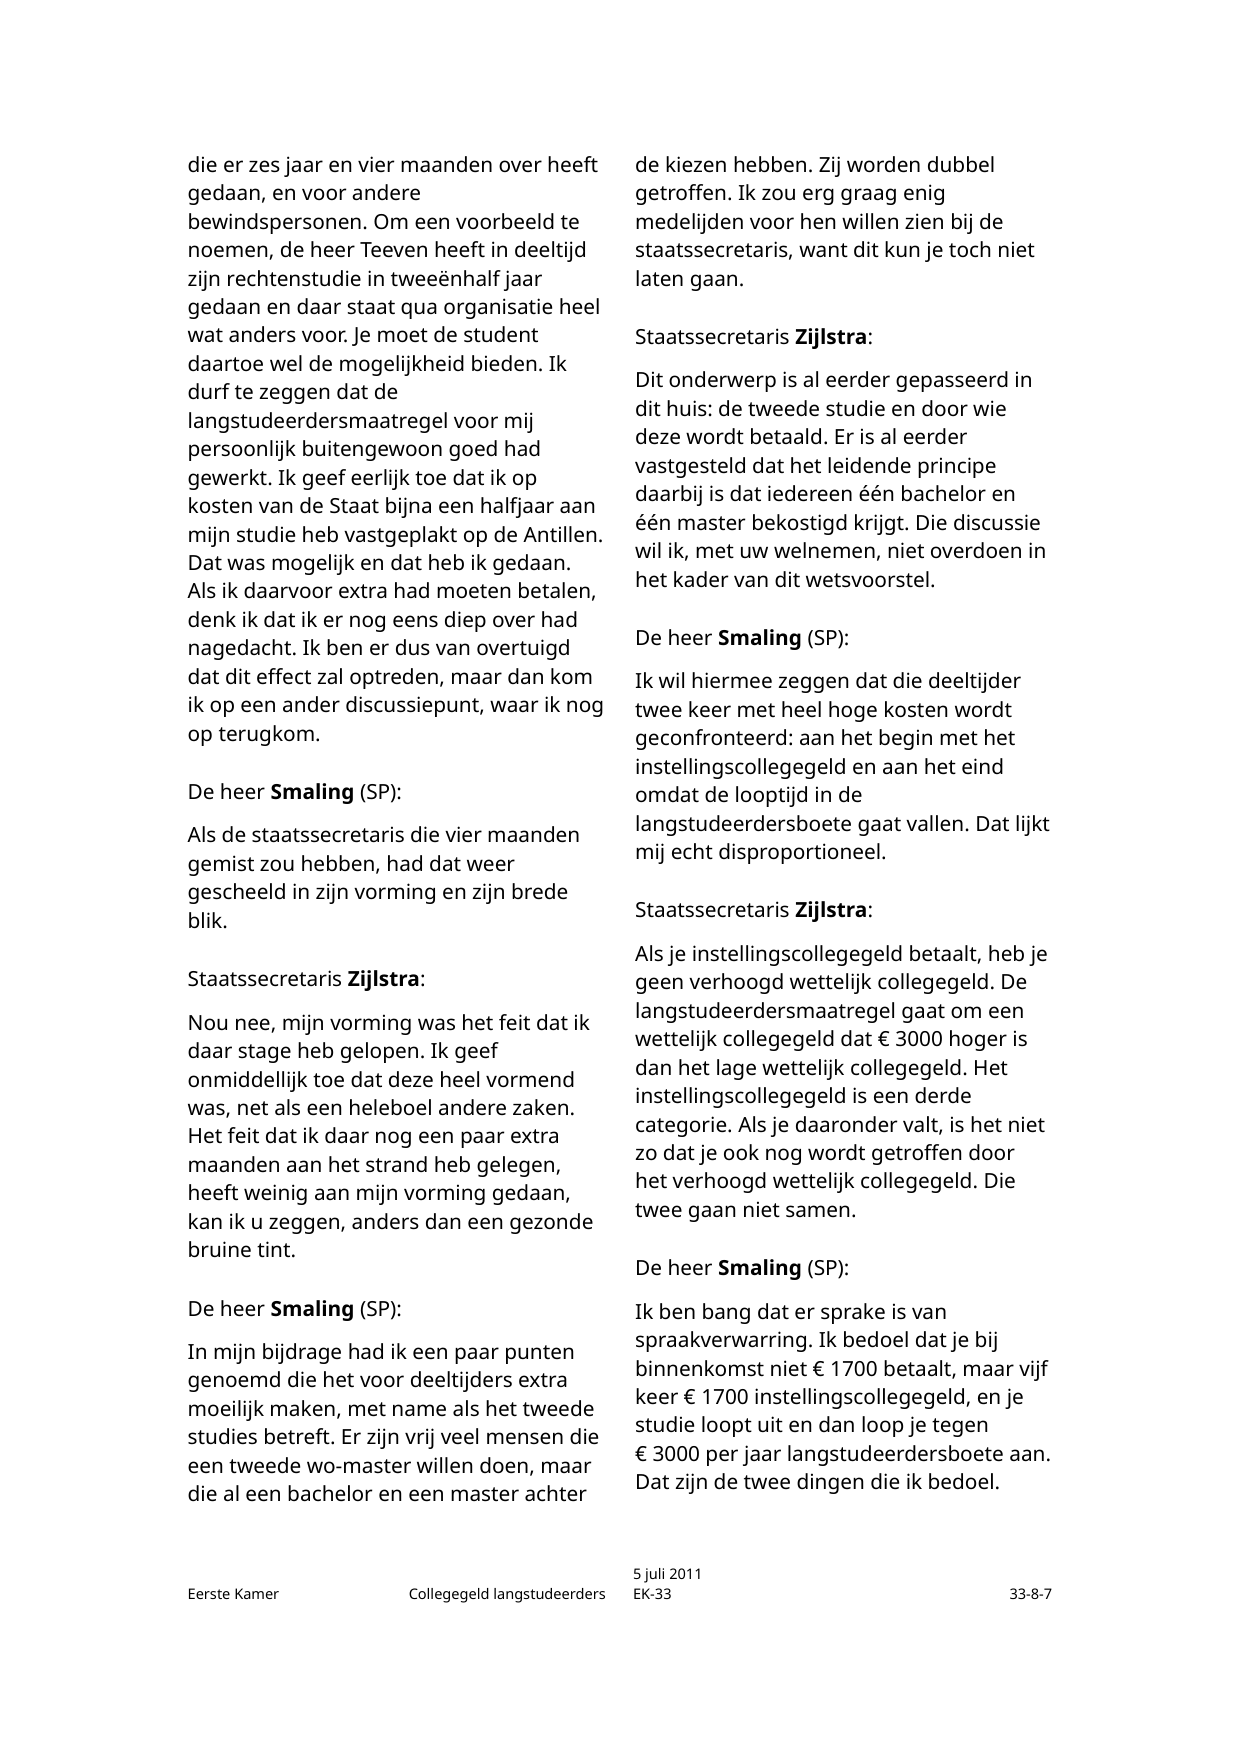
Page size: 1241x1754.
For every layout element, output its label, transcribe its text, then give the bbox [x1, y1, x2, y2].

text Staatssecretaris Zijlstra: [635, 896, 1053, 924]
text de kiezen hebben. Zij worden dubbel getroffen. Ik zou erg graag enig medelijden voor hen willen zien bij de staatssecretaris, want dit kun je toch niet laten gaan. [635, 150, 1053, 292]
text Ik wil hiermee zeggen dat die deeltijder twee keer met heel hoge kosten wordt geconfronteerd: aan het begin met het instellingscollegegeld en aan het eind omdat de looptijd in de langstudeerdersboete gaat vallen. Dat lijkt mij echt disproportioneel. [635, 667, 1053, 866]
text Staatssecretaris Zijlstra: [635, 322, 1053, 351]
text De heer Smaling (SP): [635, 1253, 1053, 1282]
text Dit onderwerp is al eerder gepasseerd in dit huis: de tweede studie en door wie deze wordt betaald. Er is al eerder vastgesteld dat het leidende principe daarbij is dat iedereen één bachelor en één master bekostigd krijgt. Die discussie wil ik, met uw welnemen, niet overdoen in het kader van dit wetsvoorstel. [635, 366, 1053, 593]
text Als de staatssecretaris die vier maanden gemist zou hebben, had dat weer gescheeld in zijn vorming en zijn brede blik. [187, 821, 605, 934]
text De heer Smaling (SP): [187, 1294, 605, 1322]
text die er zes jaar en vier maanden over heeft gedaan, en voor andere bewindspersonen. Om een voorbeeld te noemen, de heer Teeven heeft in deeltijd zijn rechtenstudie in tweeënhalf jaar gedaan en daar staat qua organisatie heel wat anders voor. Je moet de student daartoe wel de mogelijkheid bieden. Ik durf te zeggen dat de langstudeerdersmaatregel voor mij persoonlijk buitengewoon goed had gewerkt. Ik geef eerlijk toe dat ik op kosten van de Staat bijna een halfjaar aan mijn studie heb vastgeplakt op de Antillen. Dat was mogelijk en dat heb ik gedaan. Als ik daarvoor extra had moeten betalen, denk ik dat ik er nog eens diep over had nagedacht. Ik ben er dus van overtuigd dat dit effect zal optreden, maar dan kom ik op een ander discussiepunt, waar ik nog op terugkom. [187, 150, 605, 747]
text De heer Smaling (SP): [187, 777, 605, 806]
text In mijn bijdrage had ik een paar punten genoemd die het voor deeltijders extra moeilijk maken, met name als het tweede studies betreft. Er zijn vrij veel mensen die een tweede wo-master willen doen, maar die al een bachelor en een master achter [187, 1337, 605, 1508]
text De heer Smaling (SP): [635, 623, 1053, 652]
text Als je instellingscollegegeld betaalt, heb je geen verhoogd wettelijk collegegeld. De langstudeerdersmaatregel gaat om een wettelijk collegegeld dat € 3000 hoger is dan het lage wettelijk collegegeld. Het instellingscollegegeld is een derde categorie. Als je daaronder valt, is het niet zo dat je ook nog wordt getroffen door het verhoogd wettelijk collegegeld. Die twee gaan niet samen. [635, 939, 1053, 1223]
text Ik ben bang dat er sprake is van spraakverwarring. Ik bedoel dat je bij binnenkomst niet € 1700 betaalt, maar vijf keer € 1700 instellingscollegegeld, en je studie loopt uit en dan loop je tegen € 3000 per jaar langstudeerdersboete aan. Dat zijn de twee dingen die ik bedoel. [635, 1297, 1053, 1496]
text Staatssecretaris Zijlstra: [187, 964, 605, 993]
text Nou nee, mijn vorming was het feit dat ik daar stage heb gelopen. Ik geef onmiddellijk toe dat deze heel vormend was, net als een heleboel andere zaken. Het feit dat ik daar nog een paar extra maanden aan het strand heb gelegen, heeft weinig aan mijn vorming gedaan, kan ik u zeggen, anders dan een gezonde bruine tint. [187, 1008, 605, 1264]
